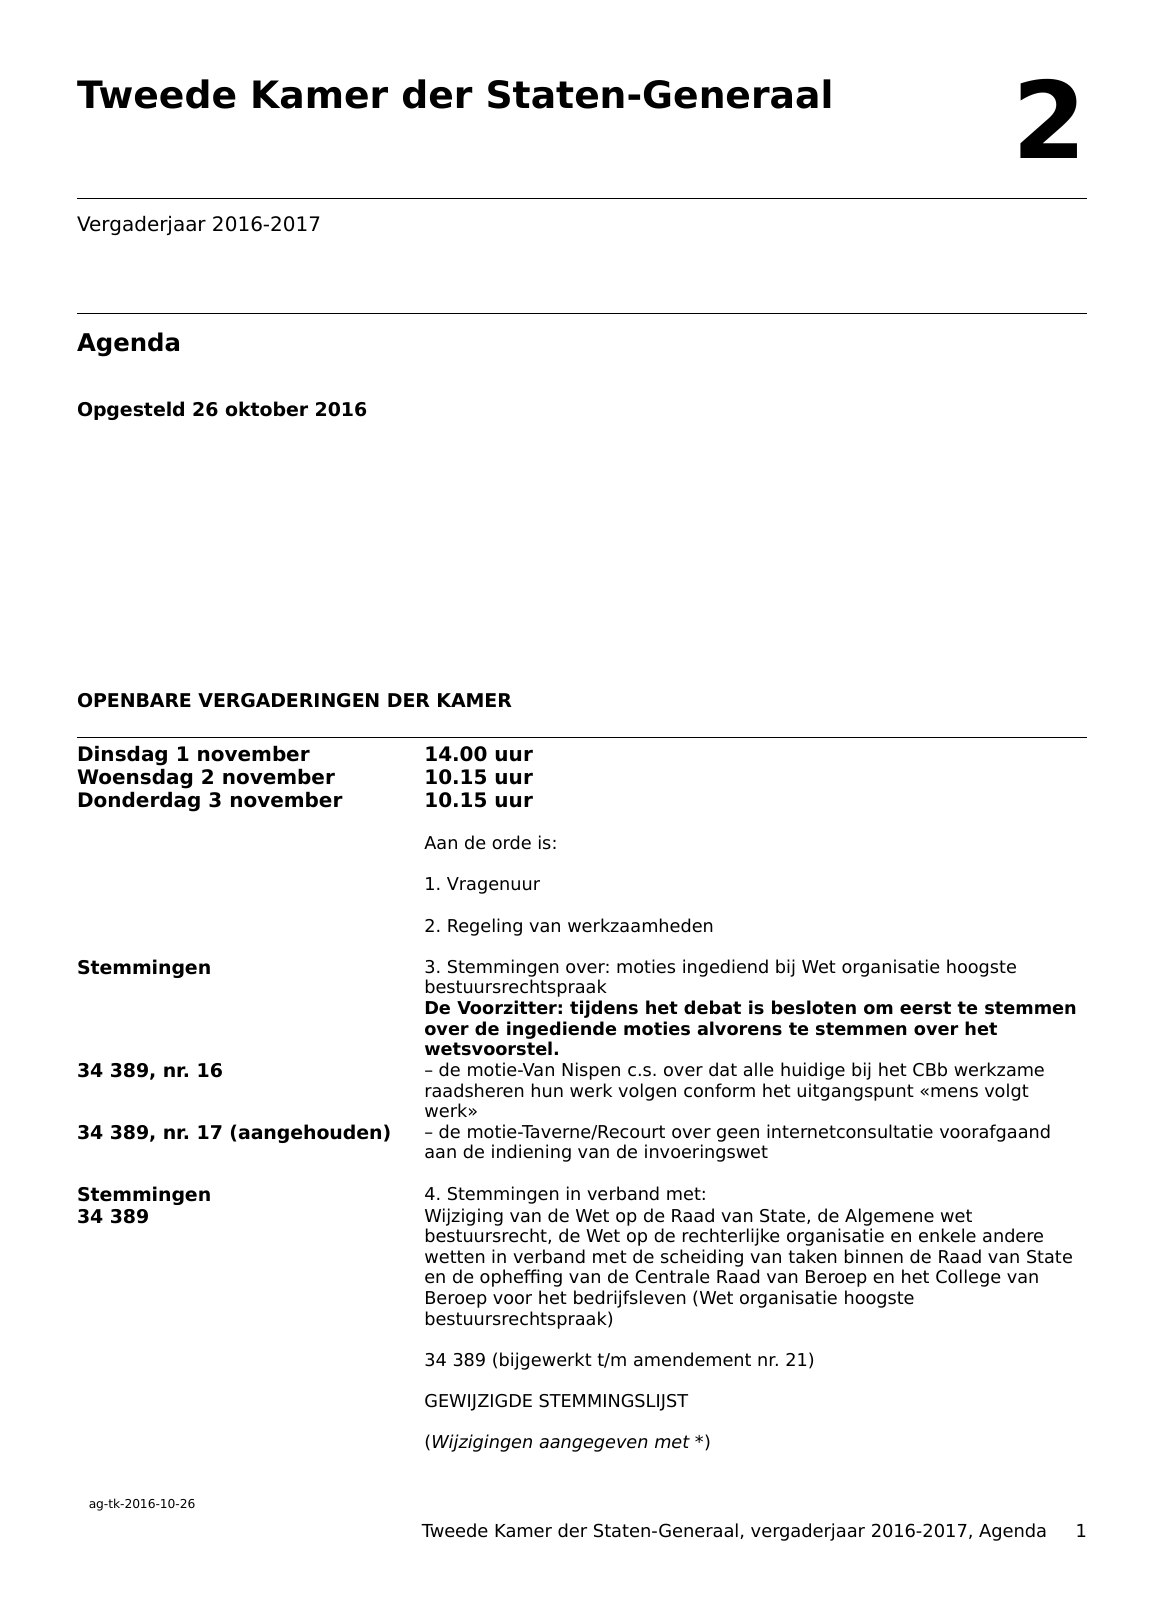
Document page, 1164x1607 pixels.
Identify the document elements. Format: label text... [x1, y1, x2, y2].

table_cell GEWIJZIGDE STEMMINGSLIJST [418, 1391, 1087, 1412]
table_cell [422, 314, 1087, 357]
table_cell [401, 789, 418, 812]
table_cell [77, 833, 401, 854]
table_cell [418, 1329, 1087, 1350]
table_cell [77, 1412, 401, 1432]
table_cell [401, 766, 418, 789]
table_cell Donderdag 3 november [77, 789, 401, 812]
table_cell [77, 895, 401, 916]
table_cell [77, 854, 401, 874]
table_cell [401, 1163, 418, 1184]
table_cell Stemmingen [77, 1184, 401, 1206]
text ag-tk-2016-10-26 [88, 1497, 323, 1511]
table_cell [401, 1060, 418, 1122]
table_cell [401, 1122, 418, 1163]
table_cell 10.15 uur [418, 766, 1087, 789]
table_cell [401, 833, 418, 854]
table_cell [401, 1329, 418, 1350]
table_cell [401, 874, 418, 895]
table_cell [77, 1433, 401, 1453]
table_cell [77, 998, 401, 1060]
table_cell Aan de orde is: [418, 833, 1087, 854]
table_cell [401, 1433, 418, 1453]
table_cell [401, 895, 418, 916]
table_header 2 [886, 59, 1087, 198]
table_cell [401, 1453, 418, 1474]
table_cell [401, 1184, 418, 1206]
table_cell 2. Regeling van werkzaamheden [418, 916, 1087, 936]
table_cell [418, 1163, 1087, 1184]
table_cell [77, 813, 401, 833]
table_cell [401, 936, 418, 957]
table_cell [77, 1350, 401, 1371]
table_cell De Voorzitter: tijdens het debat is besloten om eerst te stemmen over de ingediende moties alvorens te stemmen over het wetsvoorstel. [418, 998, 1087, 1060]
table_cell 34 389 (bijgewerkt t/m amendement nr. 21) [418, 1350, 1087, 1371]
table_cell 1. Vragenuur [418, 874, 1087, 895]
table_cell 34 389 [77, 1206, 401, 1329]
table_cell [418, 1371, 1087, 1391]
table_cell [418, 936, 1087, 957]
table_cell – de motie-Van Nispen c.s. over dat alle huidige bij het CBb werkzame raadsheren hun werk volgen conform het uitgangspunt «mens volgt werk» [418, 1060, 1087, 1122]
table_cell [401, 957, 418, 998]
table_cell [401, 916, 418, 936]
table_cell 4. Stemmingen in verband met: [418, 1184, 1087, 1206]
table_cell [77, 874, 401, 895]
table_cell [418, 1412, 1087, 1432]
subtitle OPENBARE VERGADERINGEN DER KAMER [77, 690, 1087, 712]
table_cell 10.15 uur [418, 789, 1087, 812]
table_header [401, 738, 418, 766]
table_cell [77, 916, 401, 936]
table_cell [401, 1350, 418, 1371]
table_cell 34 389, nr. 16 [77, 1060, 401, 1122]
table_cell [77, 1453, 401, 1474]
table_cell (Wijzigingen aangegeven met *) [418, 1433, 1087, 1453]
table_cell Stemmingen [77, 957, 401, 998]
table_cell [77, 936, 401, 957]
table_header Tweede Kamer der Staten-Generaal [77, 59, 886, 198]
text Opgesteld 26 oktober 2016 [77, 399, 1087, 421]
table_cell [77, 1329, 401, 1350]
table_cell [401, 1206, 418, 1329]
table_cell [401, 1412, 418, 1432]
table_cell Agenda [77, 314, 422, 357]
table_cell [77, 1163, 401, 1184]
table_cell [401, 998, 418, 1060]
table_cell Woensdag 2 november [77, 766, 401, 789]
table_cell [401, 1391, 418, 1412]
table_header Dinsdag 1 november [77, 738, 401, 766]
table_cell Vergaderjaar 2016-2017 [77, 199, 1087, 313]
table_cell [418, 895, 1087, 916]
table_cell [418, 1453, 1087, 1474]
table_cell [418, 813, 1087, 833]
table_cell – de motie-Taverne/Recourt over geen internetconsultatie voorafgaand aan de indiening van de invoeringswet [418, 1122, 1087, 1163]
table_cell Wijziging van de Wet op de Raad van State, de Algemene wet bestuursrecht, de Wet op de rechterlijke organisatie en enkele andere wetten in verband met de scheiding van taken binnen de Raad van State en de opheffing van de Centrale Raad van Beroep en het College van Beroep voor het bedrijfsleven (Wet organisatie hoogste bestuursrechtspraak) [418, 1206, 1087, 1329]
table_cell 3. Stemmingen over: moties ingediend bij Wet organisatie hoogste bestuursrechtspraak [418, 957, 1087, 998]
table_cell 34 389, nr. 17 (aangehouden) [77, 1122, 401, 1163]
table_cell [77, 1371, 401, 1391]
table_cell [401, 1371, 418, 1391]
table_header 14.00 uur [418, 738, 1087, 766]
table_cell [401, 813, 418, 833]
table_cell [77, 1391, 401, 1412]
table_cell [418, 854, 1087, 874]
table_cell [401, 854, 418, 874]
